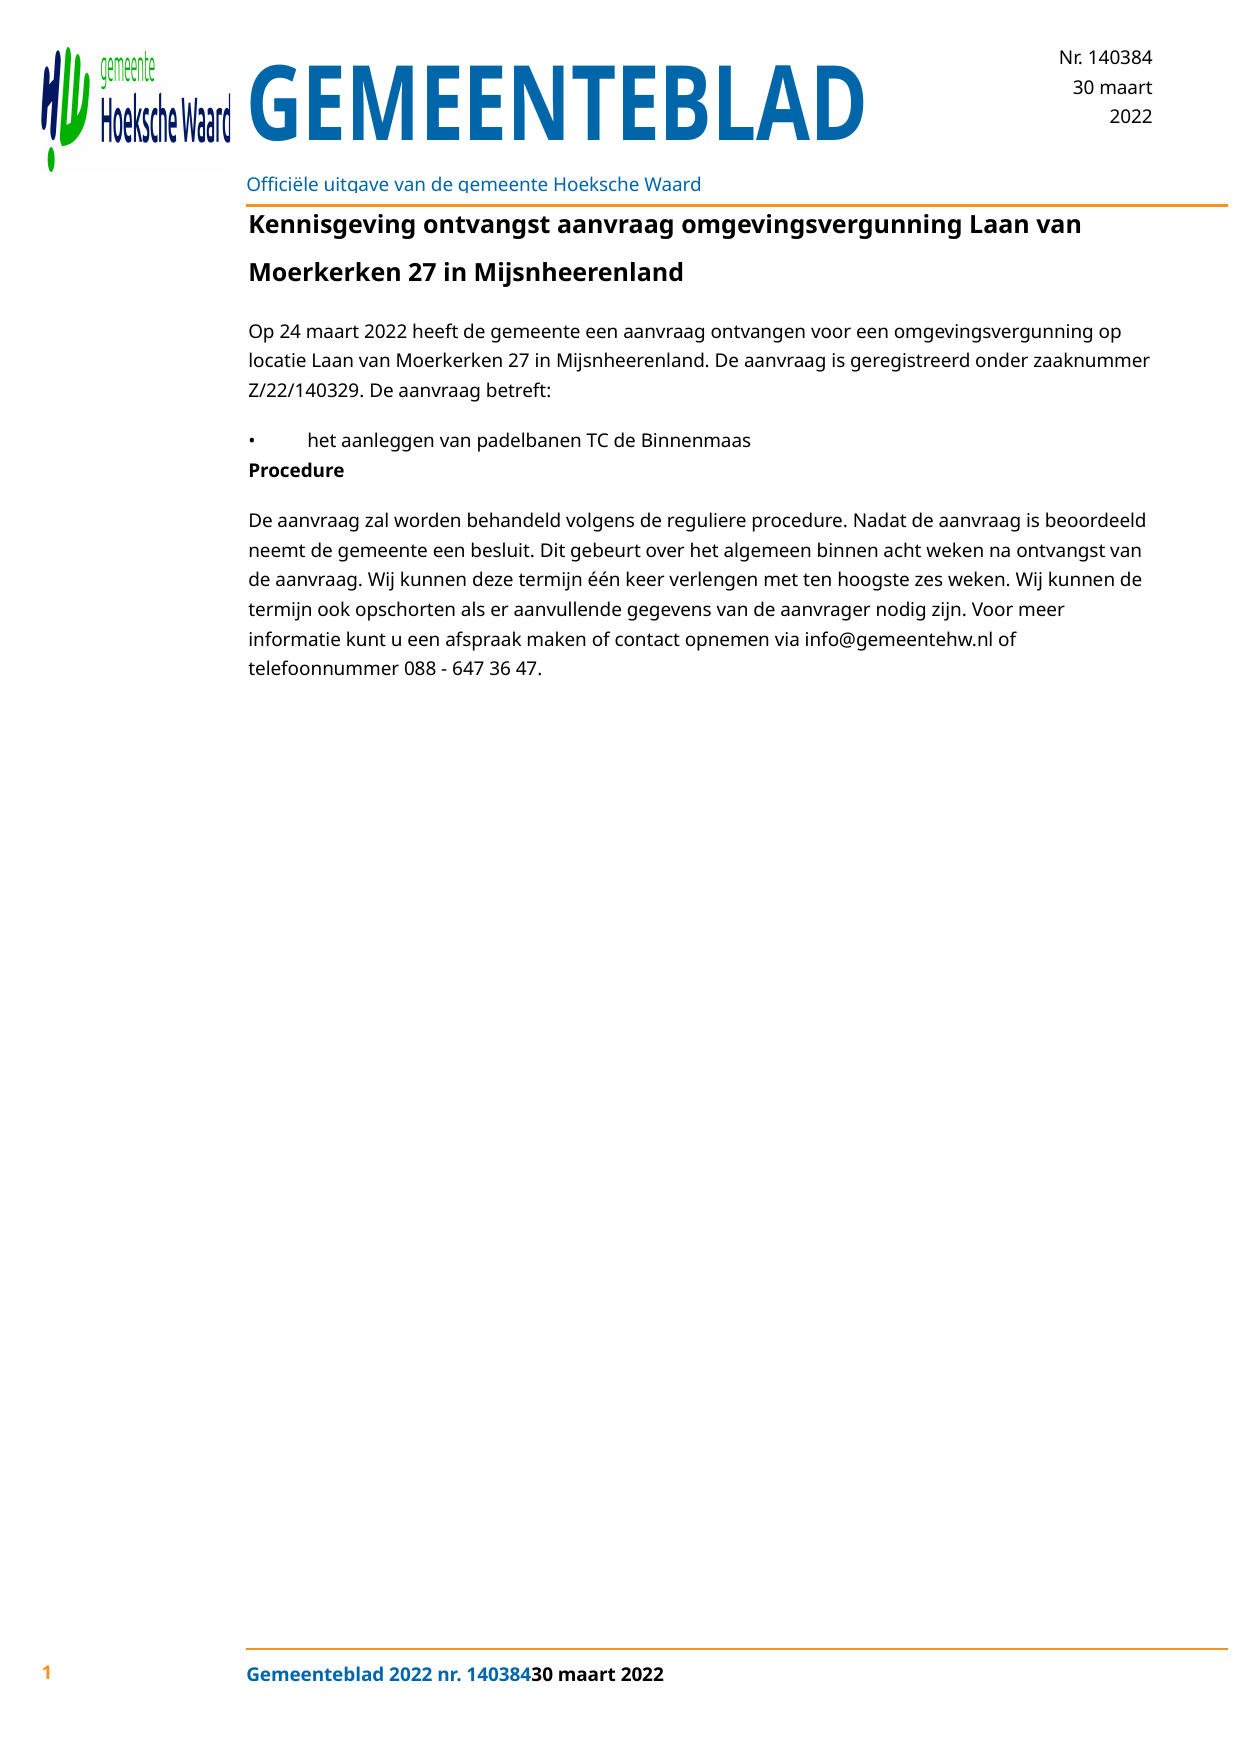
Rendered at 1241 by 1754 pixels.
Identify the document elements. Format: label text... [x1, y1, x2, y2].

text Procedure [248, 457, 1152, 483]
text Kennisgeving ontvangst aanvraag omgevingsvergunning Laan van Moerkerken 27 in Mijsnheerenland [248, 207, 1152, 288]
text Op 24 maart 2022 heeft de gemeente een aanvraag ontvangen voor een omgevingsvergunning op locatie Laan van Moerkerken 27 in Mijsnheerenland. De aanvraag is geregistreerd onder zaaknummer Z/22/140329. De aanvraag betreft: [248, 318, 1152, 403]
text De aanvraag zal worden behandeld volgens de reguliere procedure. Nadat de aanvraag is beoordeeld neemt de gemeente een besluit. Dit gebeurt over het algemeen binnen acht weken na ontvangst van de aanvraag. Wij kunnen deze termijn één keer verlengen met ten hoogste zes weken. Wij kunnen de termijn ook opschorten als er aanvullende gegevens van de aanvrager nodig zijn. Voor meer informatie kunt u een afspraak maken of contact opnemen via info@gemeentehw.nl of telefoonnummer 088 - 647 36 47. [248, 507, 1152, 681]
picture [41, 47, 231, 172]
list het aanleggen van padelbanen TC de Binnenmaas [248, 427, 1152, 453]
